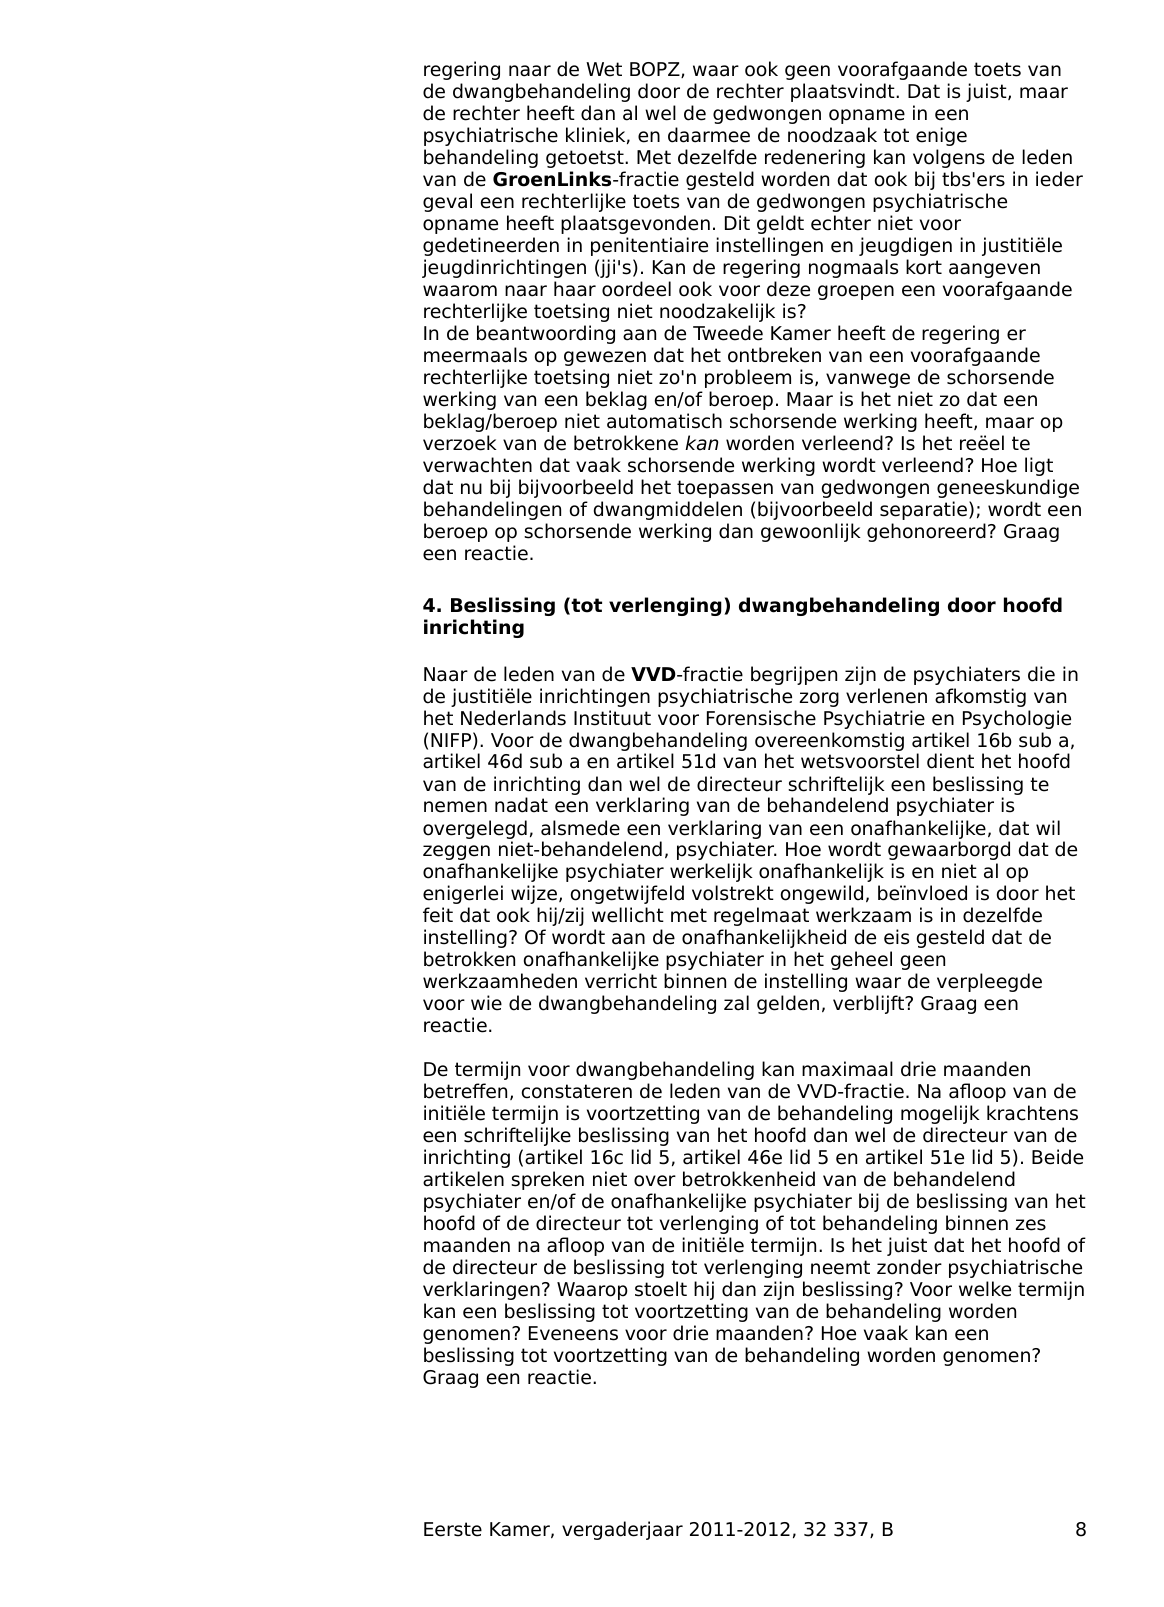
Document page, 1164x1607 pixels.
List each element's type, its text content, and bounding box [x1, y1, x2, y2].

subtitle 4. Beslissing (tot verlenging) dwangbehandeling door hoofd inrichting [422, 594, 1087, 638]
text In de beantwoording aan de Tweede Kamer heeft de regering er meermaals op gewezen dat het ontbreken van een voorafgaande rechterlijke toetsing niet zo'n probleem is, vanwege de schorsende werking van een beklag en/of beroep. Maar is het niet zo dat een beklag/beroep niet automatisch schorsende werking heeft, maar op verzoek van de betrokkene kan worden verleend? Is het reëel te verwachten dat vaak schorsende werking wordt verleend? Hoe ligt dat nu bij bijvoorbeeld het toepassen van gedwongen geneeskundige behandelingen of dwangmiddelen (bijvoorbeeld separatie); wordt een beroep op schorsende werking dan gewoonlijk gehonoreerd? Graag een reactie. [422, 323, 1087, 564]
text Naar de leden van de VVD-fractie begrijpen zijn de psychiaters die in de justitiële inrichtingen psychiatrische zorg verlenen afkomstig van het Nederlands Instituut voor Forensische Psychiatrie en Psychologie (NIFP). Voor de dwangbehandeling overeenkomstig artikel 16b sub a, artikel 46d sub a en artikel 51d van het wetsvoorstel dient het hoofd van de inrichting dan wel de directeur schriftelijk een beslissing te nemen nadat een verklaring van de behandelend psychiater is overgelegd, alsmede een verklaring van een onafhankelijke, dat wil zeggen niet-behandelend, psychiater. Hoe wordt gewaarborgd dat de onafhankelijke psychiater werkelijk onafhankelijk is en niet al op enigerlei wijze, ongetwijfeld volstrekt ongewild, beïnvloed is door het feit dat ook hij/zij wellicht met regelmaat werkzaam is in dezelfde instelling? Of wordt aan de onafhankelijkheid de eis gesteld dat de betrokken onafhankelijke psychiater in het geheel geen werkzaamheden verricht binnen de instelling waar de verpleegde voor wie de dwangbehandeling zal gelden, verblijft? Graag een reactie. [422, 663, 1087, 1037]
text regering naar de Wet BOPZ, waar ook geen voorafgaande toets van de dwangbehandeling door de rechter plaatsvindt. Dat is juist, maar de rechter heeft dan al wel de gedwongen opname in een psychiatrische kliniek, en daarmee de noodzaak tot enige behandeling getoetst. Met dezelfde redenering kan volgens de leden van de GroenLinks-fractie gesteld worden dat ook bij tbs'ers in ieder geval een rechterlijke toets van de gedwongen psychiatrische opname heeft plaatsgevonden. Dit geldt echter niet voor gedetineerden in penitentiaire instellingen en jeugdigen in justitiële jeugdinrichtingen (jji's). Kan de regering nogmaals kort aangeven waarom naar haar oordeel ook voor deze groepen een voorafgaande rechterlijke toetsing niet noodzakelijk is? [422, 59, 1087, 323]
text De termijn voor dwangbehandeling kan maximaal drie maanden betreffen, constateren de leden van de VVD-fractie. Na afloop van de initiële termijn is voortzetting van de behandeling mogelijk krachtens een schriftelijke beslissing van het hoofd dan wel de directeur van de inrichting (artikel 16c lid 5, artikel 46e lid 5 en artikel 51e lid 5). Beide artikelen spreken niet over betrokkenheid van de behandelend psychiater en/of de onafhankelijke psychiater bij de beslissing van het hoofd of de directeur tot verlenging of tot behandeling binnen zes maanden na afloop van de initiële termijn. Is het juist dat het hoofd of de directeur de beslissing tot verlenging neemt zonder psychiatrische verklaringen? Waarop stoelt hij dan zijn beslissing? Voor welke termijn kan een beslissing tot voortzetting van de behandeling worden genomen? Eveneens voor drie maanden? Hoe vaak kan een beslissing tot voortzetting van de behandeling worden genomen? Graag een reactie. [422, 1059, 1087, 1389]
